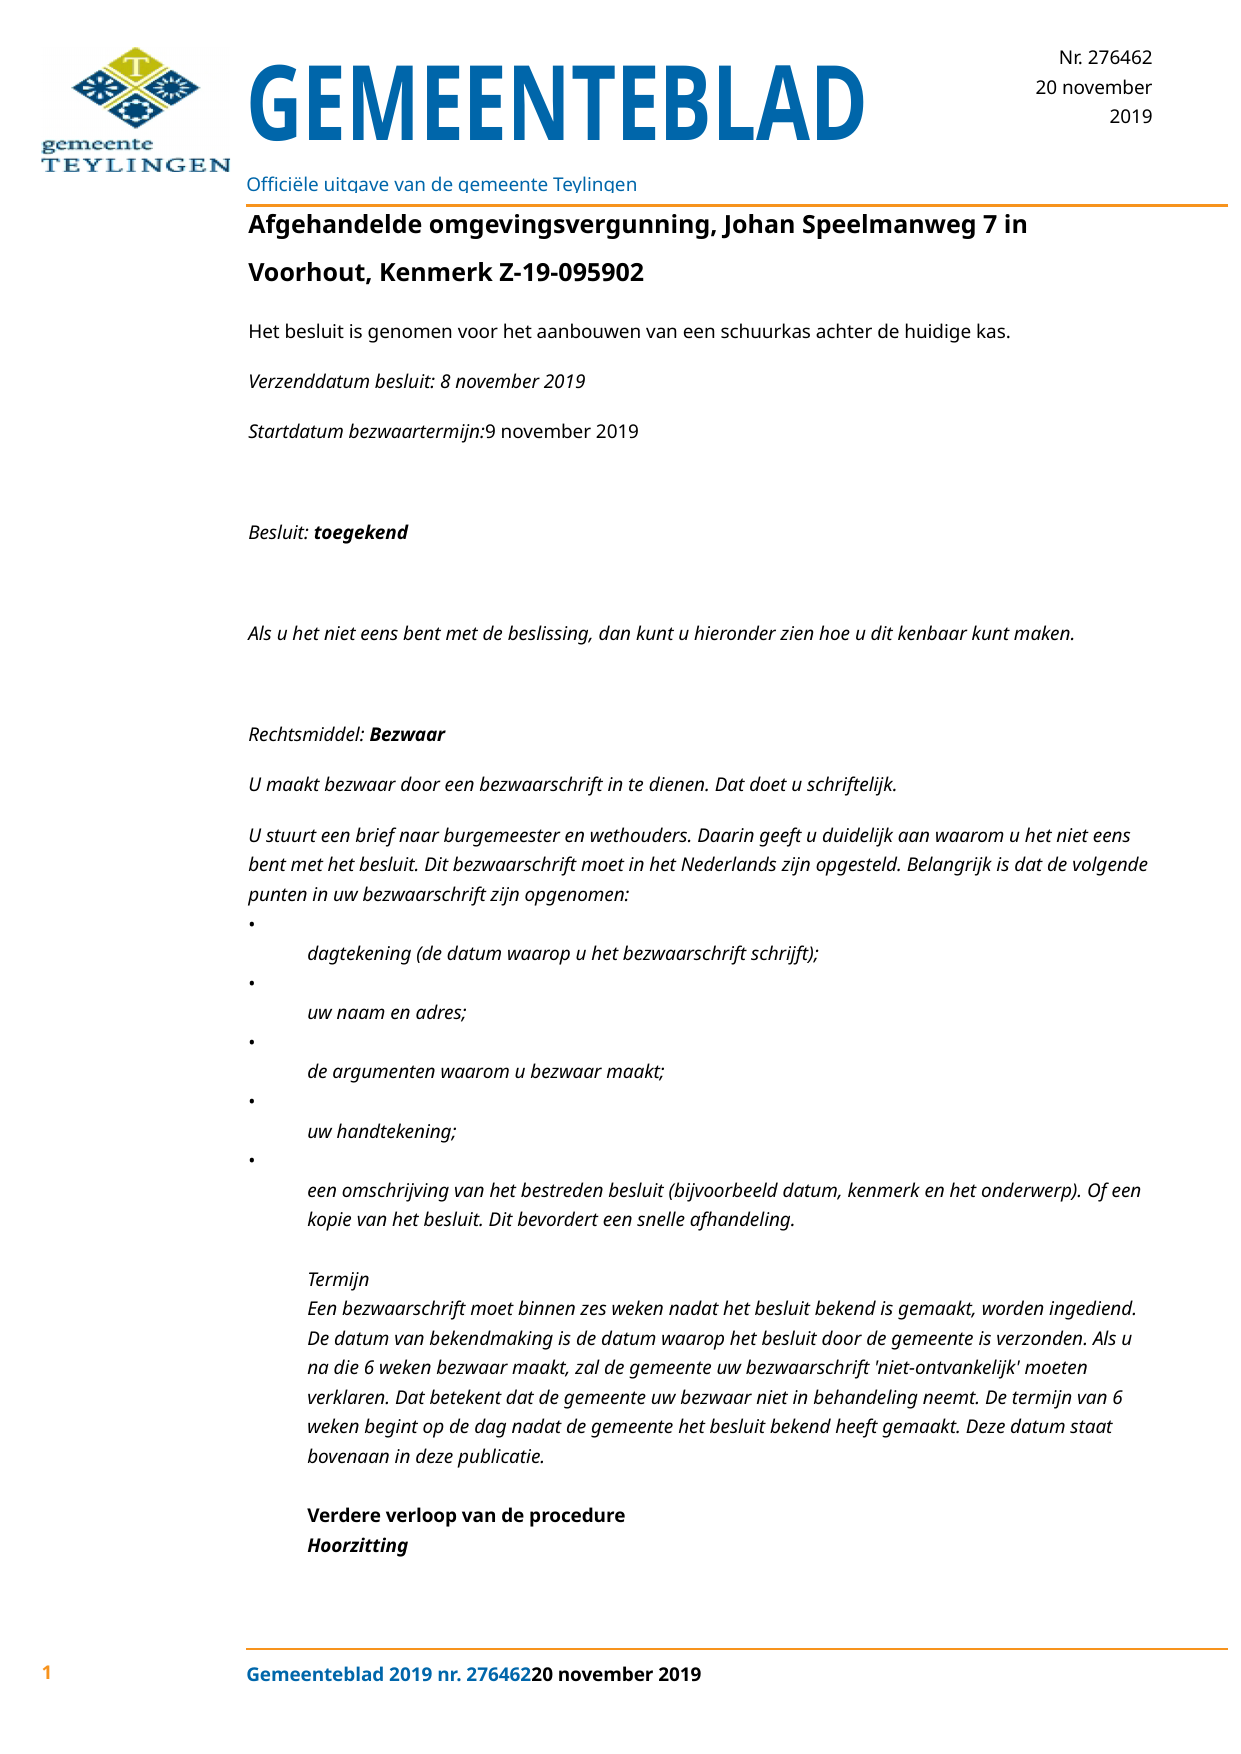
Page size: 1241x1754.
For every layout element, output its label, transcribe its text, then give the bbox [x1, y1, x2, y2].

text Het besluit is genomen voor het aanbouwen van een schuurkas achter de huidige kas. [248, 318, 1152, 344]
text Besluit: toegekend [248, 519, 1152, 545]
text Rechtsmiddel: Bezwaar [248, 721, 1152, 747]
text Als u het niet eens bent met de beslissing, dan kunt u hieronder zien hoe u dit kenbaar kunt maken. [248, 620, 1152, 646]
list Verdere verloop van de procedure [248, 1502, 1152, 1528]
list uw naam en adres; [248, 999, 1152, 1025]
text Startdatum bezwaartermijn:9 november 2019 [248, 419, 1152, 444]
text U stuurt een brief naar burgemeester en wethouders. Daarin geeft u duidelijk aan waarom u het niet eens bent met het besluit. Dit bezwaarschrift moet in het Nederlands zijn opgesteld. Belangrijk is dat de volgende punten in uw bezwaarschrift zijn opgenomen: [248, 822, 1152, 907]
list dagtekening (de datum waarop u het bezwaarschrift schrijft); [248, 940, 1152, 966]
list Een bezwaarschrift moet binnen zes weken nadat het besluit bekend is gemaakt, worden ingediend. De datum van bekendmaking is de datum waarop het besluit door de gemeente is verzonden. Als u na die 6 weken bezwaar maakt, zal de gemeente uw bezwaarschrift 'niet-ontvankelijk' moeten verklaren. Dat betekent dat de gemeente uw bezwaar niet in behandeling neemt. De termijn van 6 weken begint op de dag nadat de gemeente het besluit bekend heeft gemaakt. Deze datum staat bovenaan in deze publicatie. [248, 1295, 1152, 1469]
text U maakt bezwaar door een bezwaarschrift in te dienen. Dat doet u schriftelijk. [248, 772, 1152, 797]
list Termijn [248, 1266, 1152, 1292]
list de argumenten waarom u bezwaar maakt; [248, 1059, 1152, 1084]
text Afgehandelde omgevingsvergunning, Johan Speelmanweg 7 in Voorhout, Kenmerk Z-19-095902 [248, 207, 1152, 288]
picture [41, 47, 231, 172]
list Hoorzitting [248, 1532, 1152, 1558]
text Verzenddatum besluit: 8 november 2019 [248, 368, 1152, 394]
list uw handtekening; [248, 1118, 1152, 1144]
list een omschrijving van het bestreden besluit (bijvoorbeeld datum, kenmerk en het onderwerp). Of een kopie van het besluit. Dit bevordert een snelle afhandeling. [248, 1177, 1152, 1232]
